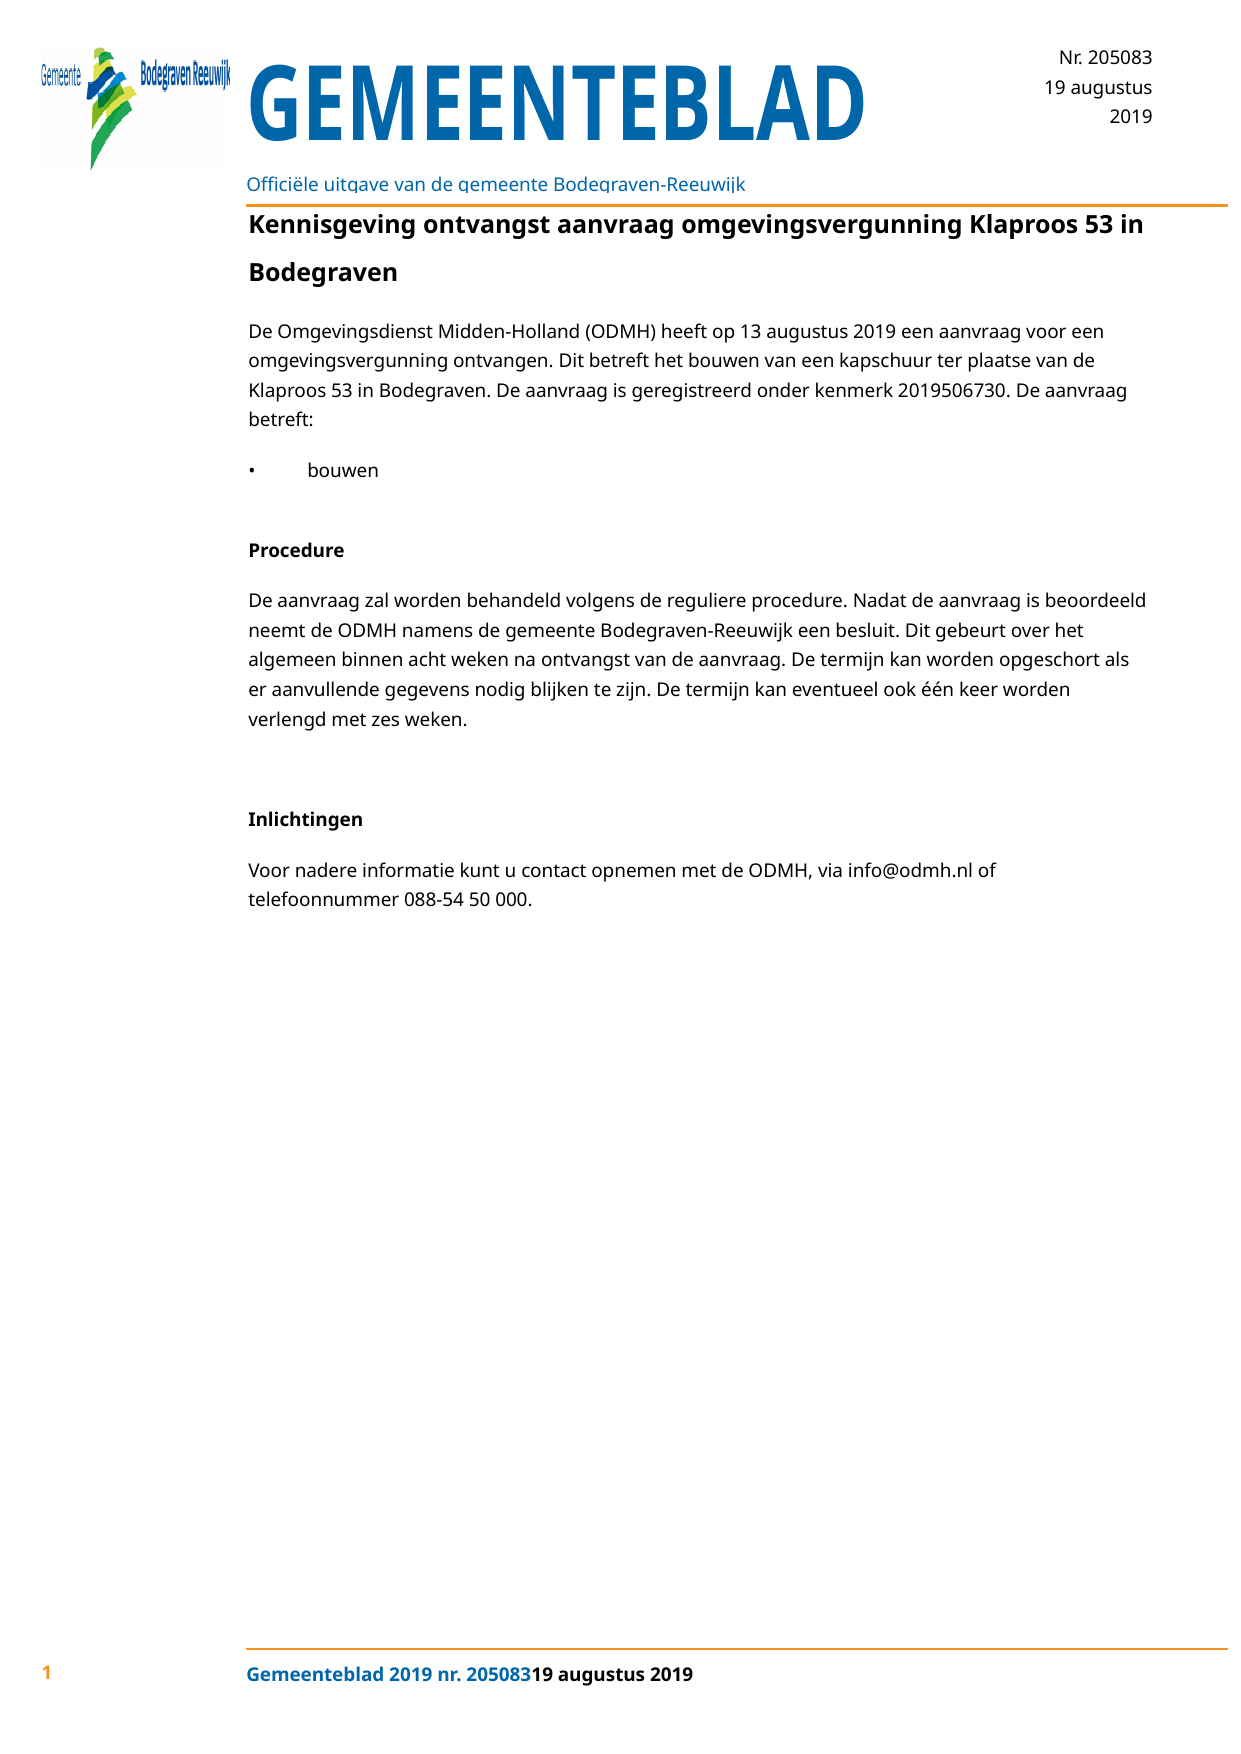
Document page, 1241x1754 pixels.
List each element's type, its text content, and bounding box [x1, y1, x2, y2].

list bouwen [248, 457, 1152, 483]
text De aanvraag zal worden behandeld volgens de reguliere procedure. Nadat de aanvraag is beoordeeld neemt de ODMH namens de gemeente Bodegraven-Reeuwijk een besluit. Dit gebeurt over het algemeen binnen acht weken na ontvangst van de aanvraag. De termijn kan worden opgeschort als er aanvullende gegevens nodig blijken te zijn. De termijn kan eventueel ook één keer worden verlengd met zes weken. [248, 587, 1152, 732]
text Inlichtingen [248, 807, 1152, 832]
text De Omgevingsdienst Midden-Holland (ODMH) heeft op 13 augustus 2019 een aanvraag voor een omgevingsvergunning ontvangen. Dit betreft het bouwen van een kapschuur ter plaatse van de Klaproos 53 in Bodegraven. De aanvraag is geregistreerd onder kenmerk 2019506730. De aanvraag betreft: [248, 318, 1152, 432]
text Voor nadere informatie kunt u contact opnemen met de ODMH, via info@odmh.nl of telefoonnummer 088-54 50 000. [248, 857, 1152, 912]
text Kennisgeving ontvangst aanvraag omgevingsvergunning Klaproos 53 in Bodegraven [248, 207, 1152, 288]
picture [41, 47, 231, 172]
text Procedure [248, 537, 1152, 563]
